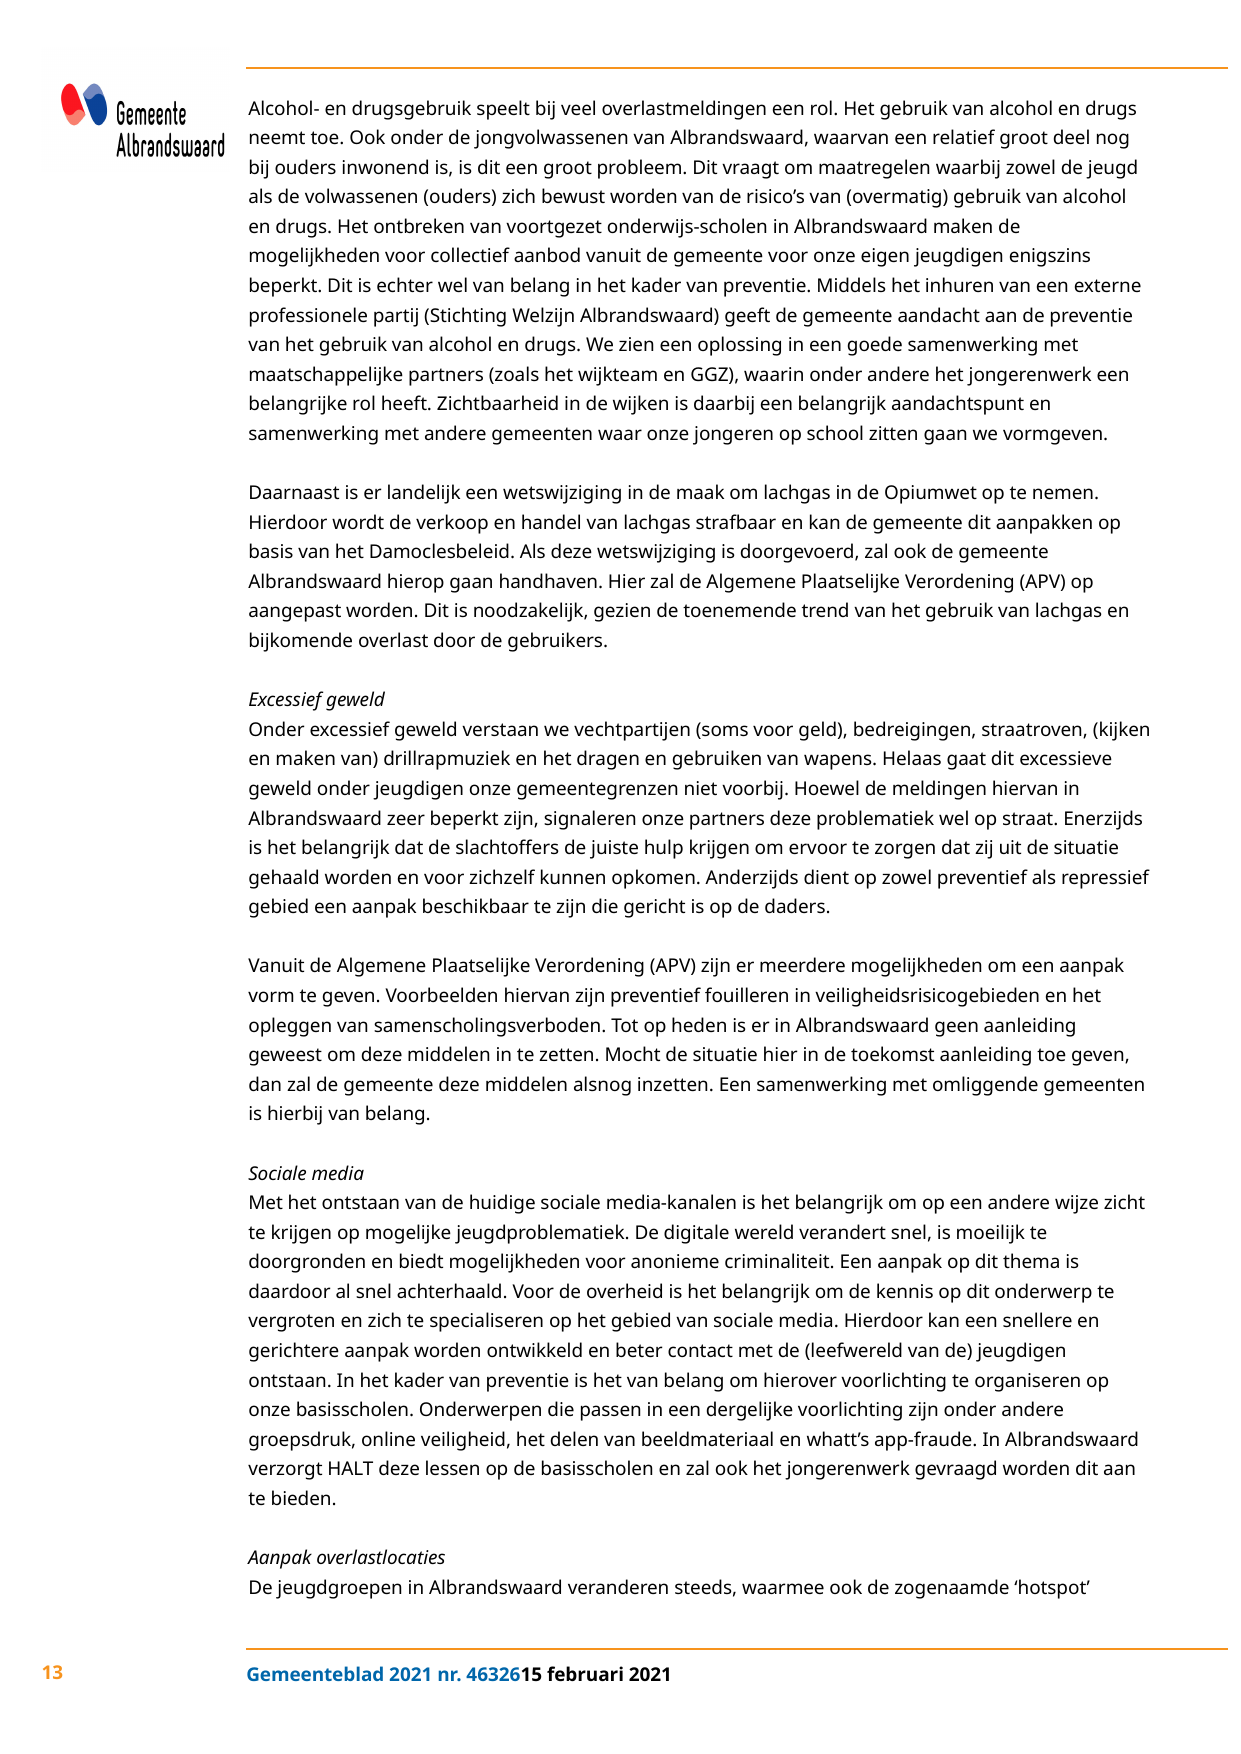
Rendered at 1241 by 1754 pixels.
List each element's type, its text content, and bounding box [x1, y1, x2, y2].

picture [41, 47, 231, 172]
text Met het ontstaan van de huidige sociale media-kanalen is het belangrijk om op een andere wijze zicht te krijgen op mogelijke jeugdproblematiek. De digitale wereld verandert snel, is moeilijk te doorgronden en biedt mogelijkheden voor anonieme criminaliteit. Een aanpak op dit thema is daardoor al snel achterhaald. Voor de overheid is het belangrijk om de kennis op dit onderwerp te vergroten en zich te specialiseren op het gebied van sociale media. Hierdoor kan een snellere en gerichtere aanpak worden ontwikkeld en beter contact met de (leefwereld van de) jeugdigen ontstaan. In het kader van preventie is het van belang om hierover voorlichting te organiseren op onze basisscholen. Onderwerpen die passen in een dergelijke voorlichting zijn onder andere groepsdruk, online veiligheid, het delen van beeldmateriaal en whatt’s app-fraude. In Albrandswaard verzorgt HALT deze lessen op de basisscholen en zal ook het jongerenwerk gevraagd worden dit aan te bieden. [248, 1189, 1152, 1511]
text Excessief geweld [248, 686, 1152, 712]
text Vanuit de Algemene Plaatselijke Verordening (APV) zijn er meerdere mogelijkheden om een aanpak vorm te geven. Voorbeelden hiervan zijn preventief fouilleren in veiligheidsrisicogebieden en het opleggen van samenscholingsverboden. Tot op heden is er in Albrandswaard geen aanleiding geweest om deze middelen in te zetten. Mocht de situatie hier in de toekomst aanleiding toe geven, dan zal de gemeente deze middelen alsnog inzetten. Een samenwerking met omliggende gemeenten is hierbij van belang. [248, 953, 1152, 1126]
text Daarnaast is er landelijk een wetswijziging in de maak om lachgas in de Opiumwet op te nemen. Hierdoor wordt de verkoop en handel van lachgas strafbaar en kan de gemeente dit aanpakken op basis van het Damoclesbeleid. Als deze wetswijziging is doorgevoerd, zal ook de gemeente Albrandswaard hierop gaan handhaven. Hier zal de Algemene Plaatselijke Verordening (APV) op aangepast worden. Dit is noodzakelijk, gezien de toenemende trend van het gebruik van lachgas en bijkomende overlast door de gebruikers. [248, 479, 1152, 653]
text De jeugdgroepen in Albrandswaard veranderen steeds, waarmee ook de zogenaamde ‘hotspot’ [248, 1574, 1152, 1600]
text Alcohol- en drugsgebruik speelt bij veel overlastmeldingen een rol. Het gebruik van alcohol en drugs neemt toe. Ook onder de jongvolwassenen van Albrandswaard, waarvan een relatief groot deel nog bij ouders inwonend is, is dit een groot probleem. Dit vraagt om maatregelen waarbij zowel de jeugd als de volwassenen (ouders) zich bewust worden van de risico’s van (overmatig) gebruik van alcohol en drugs. Het ontbreken van voortgezet onderwijs-scholen in Albrandswaard maken de mogelijkheden voor collectief aanbod vanuit de gemeente voor onze eigen jeugdigen enigszins beperkt. Dit is echter wel van belang in het kader van preventie. Middels het inhuren van een externe professionele partij (Stichting Welzijn Albrandswaard) geeft de gemeente aandacht aan de preventie van het gebruik van alcohol en drugs. We zien een oplossing in een goede samenwerking met maatschappelijke partners (zoals het wijkteam en GGZ), waarin onder andere het jongerenwerk een belangrijke rol heeft. Zichtbaarheid in de wijken is daarbij een belangrijk aandachtspunt en samenwerking met andere gemeenten waar onze jongeren op school zitten gaan we vormgeven. [248, 95, 1152, 446]
text Sociale media [248, 1160, 1152, 1186]
text Onder excessief geweld verstaan we vechtpartijen (soms voor geld), bedreigingen, straatroven, (kijken en maken van) drillrapmuziek en het dragen en gebruiken van wapens. Helaas gaat dit excessieve geweld onder jeugdigen onze gemeentegrenzen niet voorbij. Hoewel de meldingen hiervan in Albrandswaard zeer beperkt zijn, signaleren onze partners deze problematiek wel op straat. Enerzijds is het belangrijk dat de slachtoffers de juiste hulp krijgen om ervoor te zorgen dat zij uit de situatie gehaald worden en voor zichzelf kunnen opkomen. Anderzijds dient op zowel preventief als repressief gebied een aanpak beschikbaar te zijn die gericht is op de daders. [248, 716, 1152, 919]
text Aanpak overlastlocaties [248, 1544, 1152, 1570]
